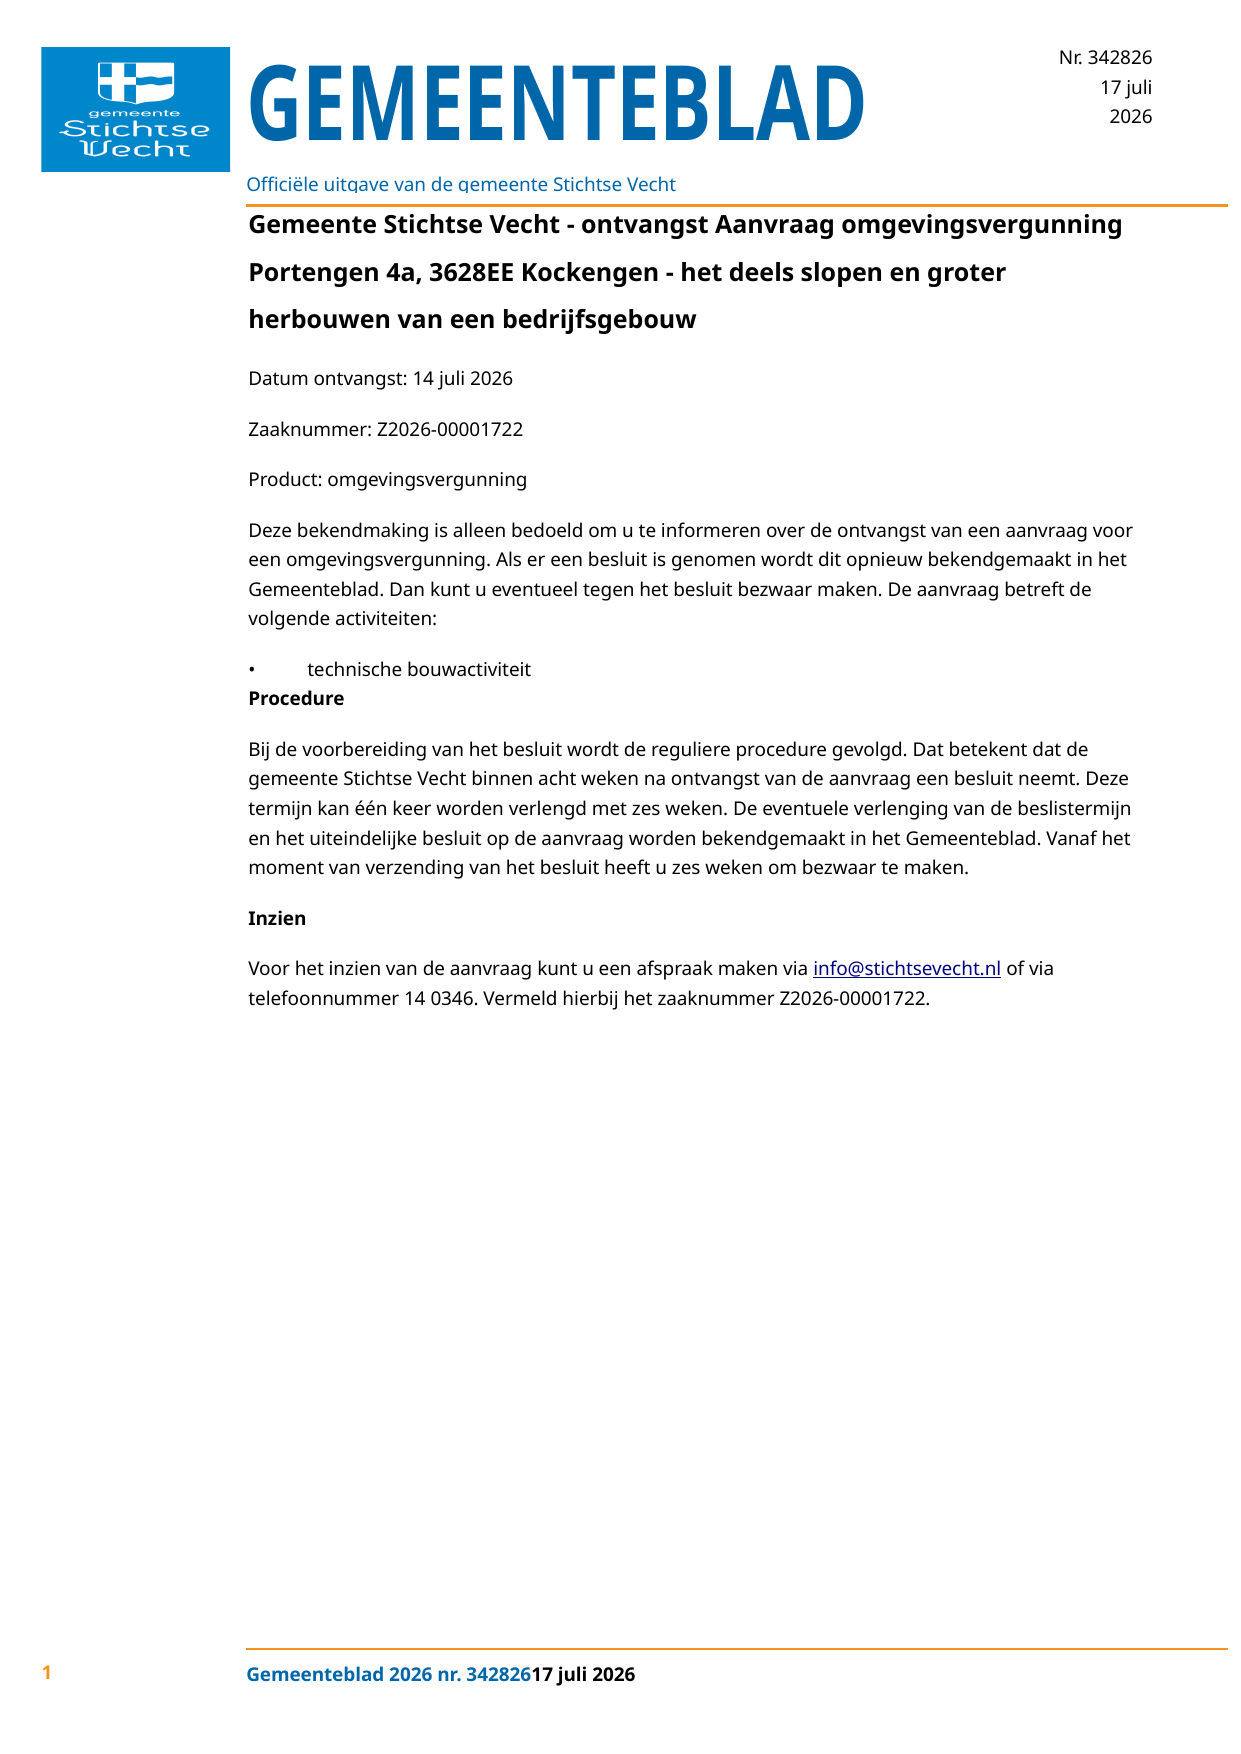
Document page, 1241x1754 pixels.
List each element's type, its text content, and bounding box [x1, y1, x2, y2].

list technische bouwactiviteit [248, 656, 1152, 682]
text Zaaknummer: Z2026-00001722 [248, 416, 1152, 442]
text Procedure [248, 686, 1152, 711]
picture [99, 63, 135, 101]
text Inzien [248, 905, 1152, 930]
picture [137, 63, 174, 103]
text Gemeente Stichtse Vecht - ontvangst Aanvraag omgevingsvergunning Portengen 4a, 3628EE Kockengen - het deels slopen en groter herbouwen van een bedrijfsgebouw [248, 207, 1152, 336]
text Bij de voorbereiding van het besluit wordt de reguliere procedure gevolgd. Dat betekent dat de gemeente Stichtse Vecht binnen acht weken na ontvangst van de aanvraag een besluit neemt. Deze termijn kan één keer worden verlengd met zes weken. De eventuele verlenging van de beslistermijn en het uiteindelijke besluit op de aanvraag worden bekendgemaakt in het Gemeenteblad. Vanaf het moment van verzending van het besluit heeft u zes weken om bezwaar te maken. [248, 736, 1152, 880]
text Product: omgevingsvergunning [248, 466, 1152, 492]
text Deze bekendmaking is alleen bedoeld om u te informeren over de ontvangst van een aanvraag voor een omgevingsvergunning. Als er een besluit is genomen wordt dit opnieuw bekendgemaakt in het Gemeenteblad. Dan kunt u eventueel tegen het besluit bezwaar maken. De aanvraag betreft de volgende activiteiten: [248, 517, 1152, 631]
text Voor het inzien van de aanvraag kunt u een afspraak maken via info@stichtsevecht.nl of via telefoonnummer 14 0346. Vermeld hierbij het zaaknummer Z2026-00001722. [248, 955, 1152, 1010]
text Datum ontvangst: 14 juli 2026 [248, 366, 1152, 391]
